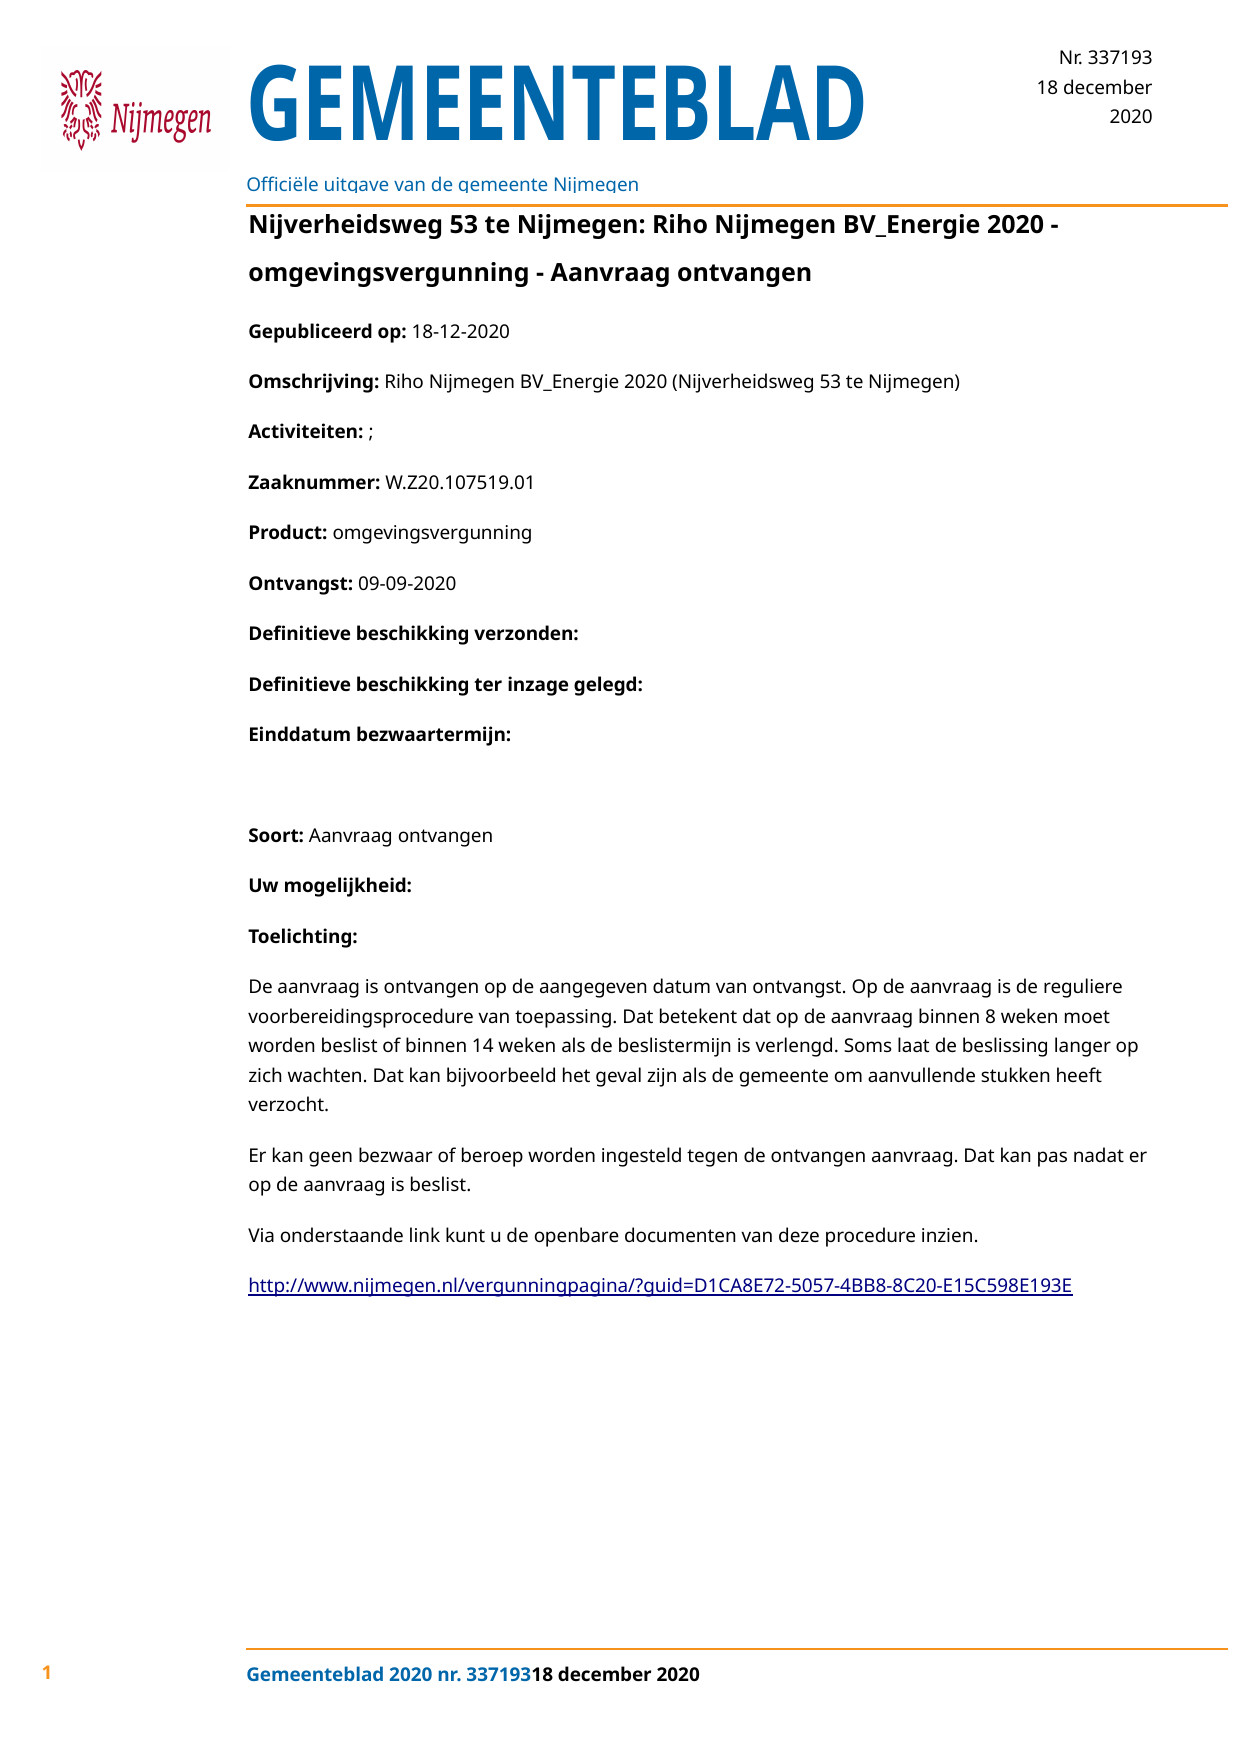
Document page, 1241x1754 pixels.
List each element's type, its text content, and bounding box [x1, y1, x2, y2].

text Omschrijving: Riho Nijmegen BV_Energie 2020 (Nijverheidsweg 53 te Nijmegen) [248, 368, 1152, 394]
text Er kan geen bezwaar of beroep worden ingesteld tegen de ontvangen aanvraag. Dat kan pas nadat er op de aanvraag is beslist. [248, 1142, 1152, 1197]
text Via onderstaande link kunt u de openbare documenten van deze procedure inzien. [248, 1222, 1152, 1248]
text Definitieve beschikking verzonden: [248, 620, 1152, 646]
text Ontvangst: 09-09-2020 [248, 570, 1152, 596]
text Definitieve beschikking ter inzage gelegd: [248, 671, 1152, 697]
text De aanvraag is ontvangen op de aangegeven datum van ontvangst. Op de aanvraag is de reguliere voorbereidingsprocedure van toepassing. Dat betekent dat op de aanvraag binnen 8 weken moet worden beslist of binnen 14 weken als de beslistermijn is verlengd. Soms laat de beslissing langer op zich wachten. Dat kan bijvoorbeeld het geval zijn als de gemeente om aanvullende stukken heeft verzocht. [248, 973, 1152, 1117]
text Gepubliceerd op: 18-12-2020 [248, 318, 1152, 344]
text Nijverheidsweg 53 te Nijmegen: Riho Nijmegen BV_Energie 2020 - omgevingsvergunning - Aanvraag ontvangen [248, 207, 1152, 288]
text Toelichting: [248, 923, 1152, 949]
text Activiteiten: ; [248, 419, 1152, 444]
picture [41, 47, 231, 172]
text Product: omgevingsvergunning [248, 519, 1152, 545]
text Soort: Aanvraag ontvangen [248, 822, 1152, 848]
text Uw mogelijkheid: [248, 872, 1152, 898]
text http://www.nijmegen.nl/vergunningpagina/?guid=D1CA8E72-5057-4BB8-8C20-E15C598E193E [248, 1272, 1152, 1298]
text Einddatum bezwaartermijn: [248, 721, 1152, 747]
text Zaaknummer: W.Z20.107519.01 [248, 469, 1152, 495]
